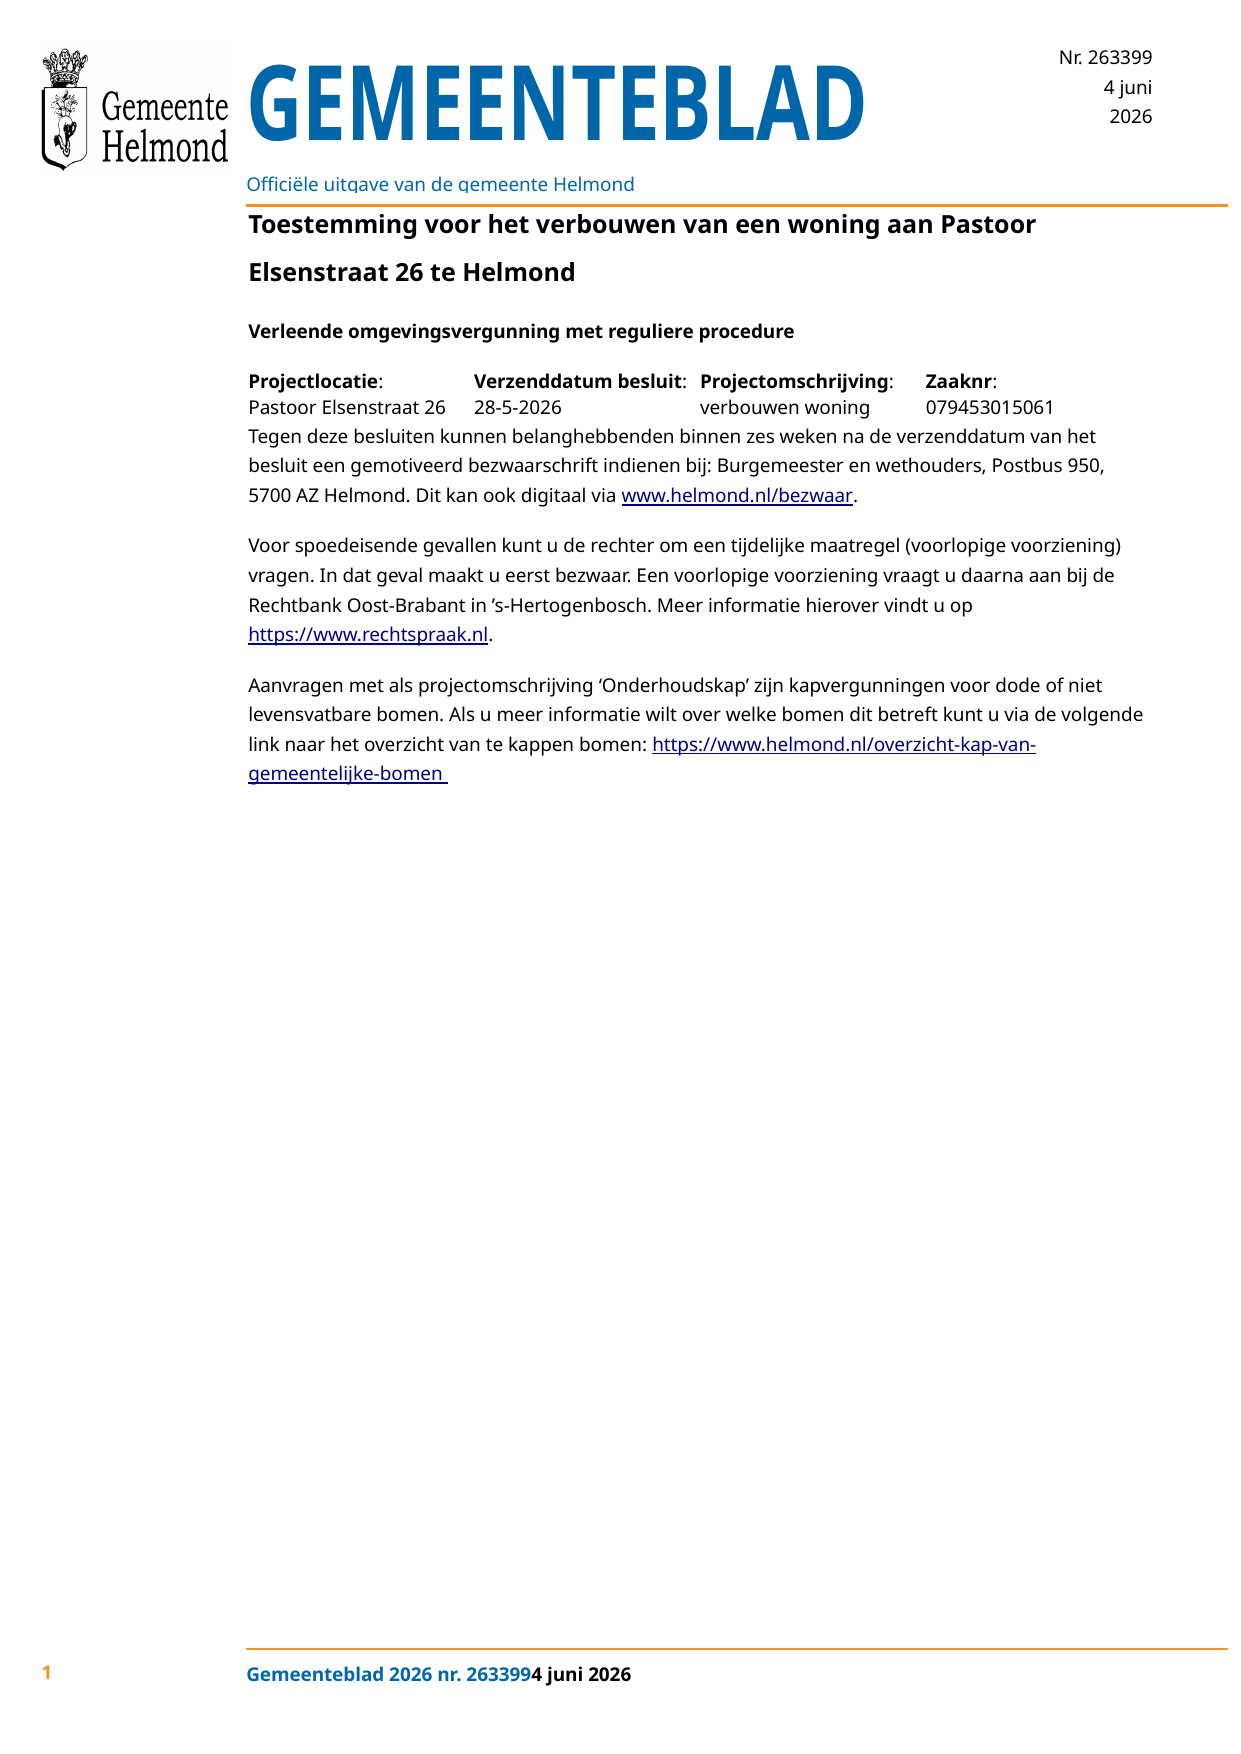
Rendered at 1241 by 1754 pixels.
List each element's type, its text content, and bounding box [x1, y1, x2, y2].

picture [41, 47, 231, 172]
text Aanvragen met als projectomschrijving ‘Onderhoudskap’ zijn kapvergunningen voor dode of niet levensvatbare bomen. Als u meer informatie wilt over welke bomen dit betreft kunt u via de volgende link naar het overzicht van te kappen bomen: https://www.helmond.nl/overzicht-kap-van-gemeentelijke-bomen [248, 672, 1152, 786]
table_cell Pastoor Elsenstraat 26 [248, 394, 474, 420]
table_cell 079453015061 [926, 394, 1152, 420]
table_header Verzenddatum besluit: [474, 369, 700, 394]
text Verleende omgevingsvergunning met reguliere procedure [248, 318, 1152, 344]
table_header Projectomschrijving: [700, 369, 926, 394]
text Tegen deze besluiten kunnen belanghebbenden binnen zes weken na de verzenddatum van het besluit een gemotiveerd bezwaarschrift indienen bij: Burgemeester en wethouders, Postbus 950, 5700 AZ Helmond. Dit kan ook digitaal via www.helmond.nl/bezwaar. [248, 423, 1152, 508]
text Voor spoedeisende gevallen kunt u de rechter om een tijdelijke maatregel (voorlopige voorziening) vragen. In dat geval maakt u eerst bezwaar. Een voorlopige voorziening vraagt u daarna aan bij de Rechtbank Oost-Brabant in ’s-Hertogenbosch. Meer informatie hierover vindt u op https://www.rechtspraak.nl. [248, 533, 1152, 647]
table_header Zaaknr: [926, 369, 1152, 394]
table_cell 28-5-2026 [474, 394, 700, 420]
table_header Projectlocatie: [248, 369, 474, 394]
table_cell verbouwen woning [700, 394, 926, 420]
text Toestemming voor het verbouwen van een woning aan Pastoor Elsenstraat 26 te Helmond [248, 207, 1152, 288]
